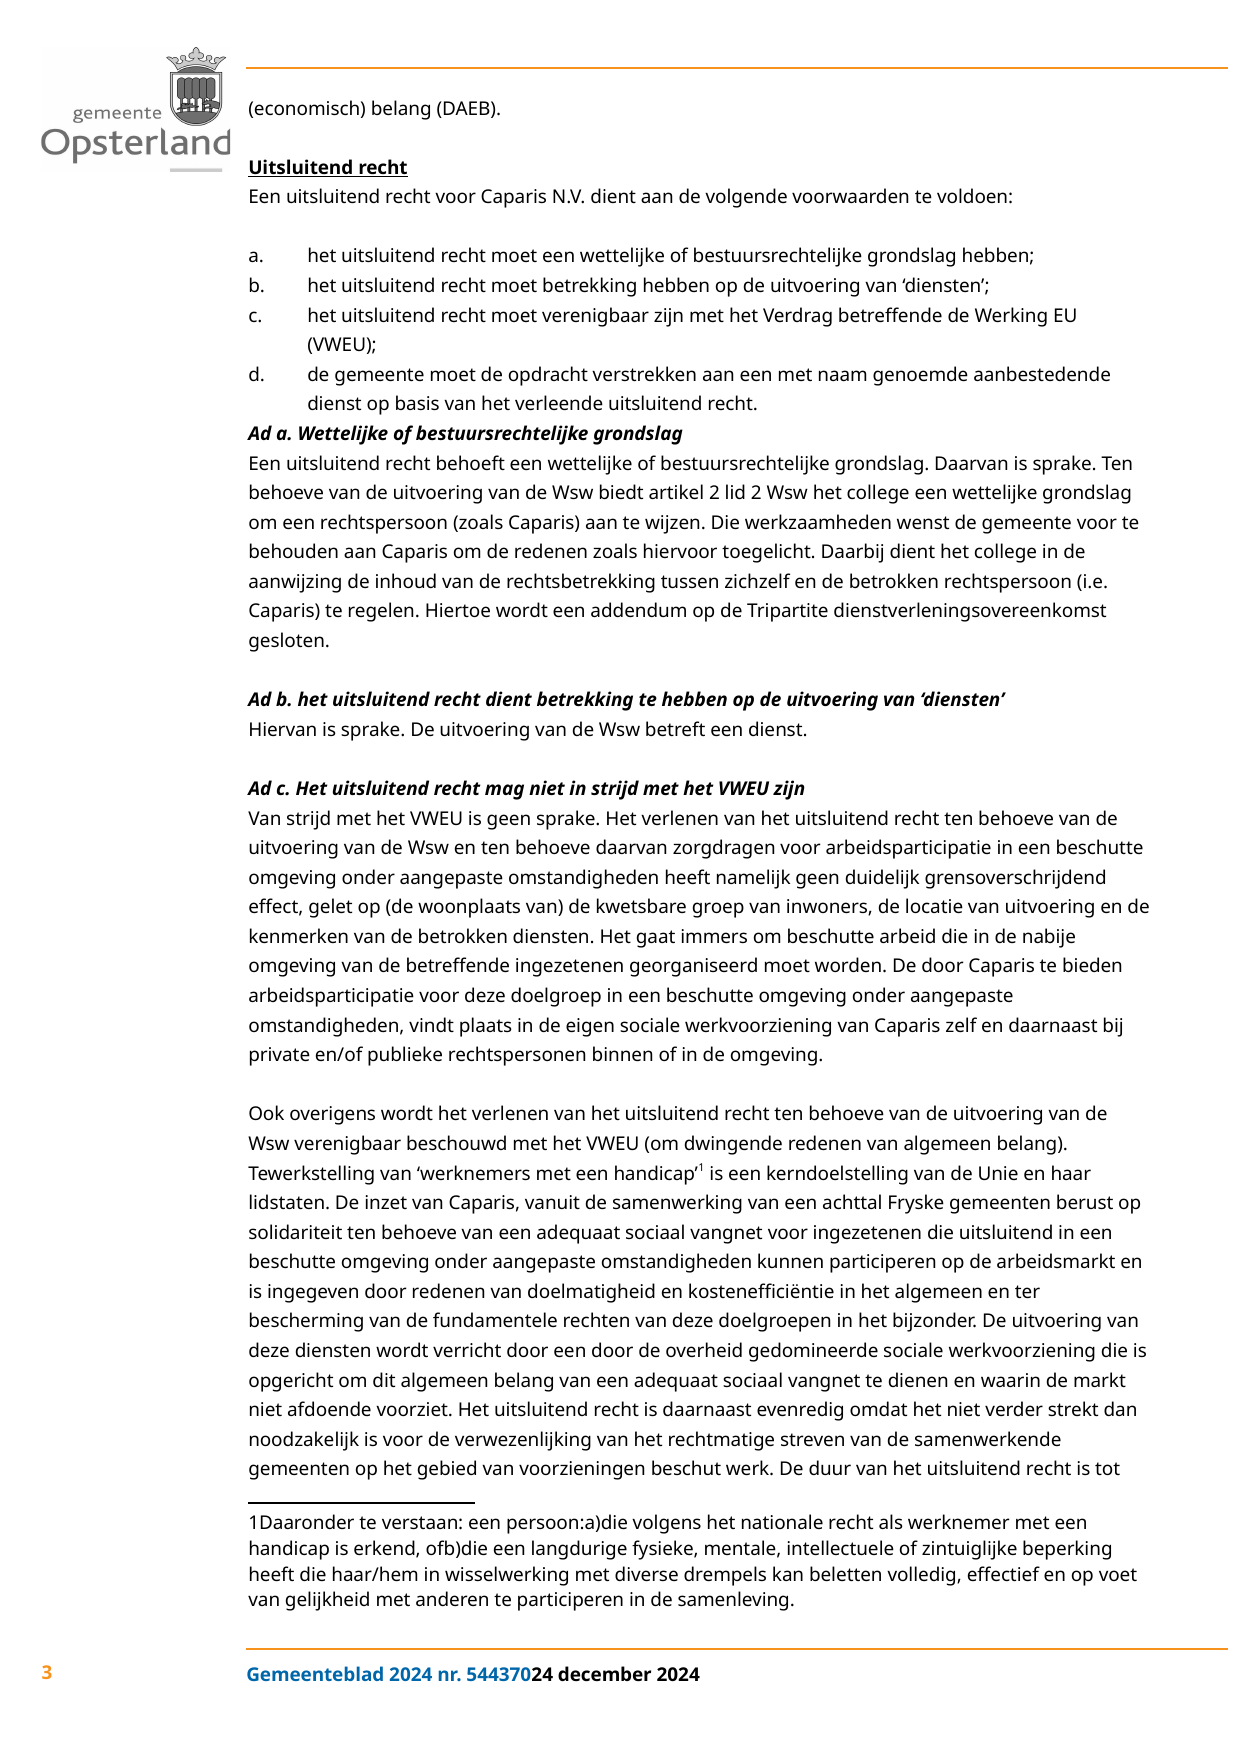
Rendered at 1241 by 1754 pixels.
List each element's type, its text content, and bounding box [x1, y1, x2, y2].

text Ad c. Het uitsluitend recht mag niet in strijd met het VWEU zijn [248, 775, 1152, 801]
text Van strijd met het VWEU is geen sprake. Het verlenen van het uitsluitend recht ten behoeve van de uitvoering van de Wsw en ten behoeve daarvan zorgdragen voor arbeidsparticipatie in een beschutte omgeving onder aangepaste omstandigheden heeft namelijk geen duidelijk grensoverschrijdend effect, gelet op (de woonplaats van) de kwetsbare groep van inwoners, de locatie van uitvoering en de kenmerken van de betrokken diensten. Het gaat immers om beschutte arbeid die in de nabije omgeving van de betreffende ingezetenen georganiseerd moet worden. De door Caparis te bieden arbeidsparticipatie voor deze doelgroep in een beschutte omgeving onder aangepaste omstandigheden, vindt plaats in de eigen sociale werkvoorziening van Caparis zelf en daarnaast bij private en/of publieke rechtspersonen binnen of in de omgeving. [248, 805, 1152, 1067]
text Hiervan is sprake. De uitvoering van de Wsw betreft een dienst. [248, 716, 1152, 742]
text Ad a. Wettelijke of bestuursrechtelijke grondslag [248, 420, 1152, 446]
text (economisch) belang (DAEB). [248, 95, 1152, 121]
text Een uitsluitend recht behoeft een wettelijke of bestuursrechtelijke grondslag. Daarvan is sprake. Ten behoeve van de uitvoering van de Wsw biedt artikel 2 lid 2 Wsw het college een wettelijke grondslag om een rechtspersoon (zoals Caparis) aan te wijzen. Die werkzaamheden wenst de gemeente voor te behouden aan Caparis om de redenen zoals hiervoor toegelicht. Daarbij dient het college in de aanwijzing de inhoud van de rechtsbetrekking tussen zichzelf en de betrokken rechtspersoon (i.e. Caparis) te regelen. Hiertoe wordt een addendum op de Tripartite dienstverleningsovereenkomst gesloten. [248, 450, 1152, 653]
text Een uitsluitend recht voor Caparis N.V. dient aan de volgende voorwaarden te voldoen: [248, 183, 1152, 209]
text Daaronder te verstaan: een persoon:a)die volgens het nationale recht als werknemer met een handicap is erkend, ofb)die een langdurige fysieke, mentale, intellectuele of zintuiglijke beperking heeft die haar/hem in wisselwerking met diverse drempels kan beletten volledig, effectief en op voet van gelijkheid met anderen te participeren in de samenleving. [248, 1509, 1152, 1612]
list het uitsluitend recht moet betrekking hebben op de uitvoering van ‘diensten’; [248, 272, 1152, 298]
picture [41, 47, 231, 172]
list de gemeente moet de opdracht verstrekken aan een met naam genoemde aanbestedende dienst op basis van het verleende uitsluitend recht. [248, 361, 1152, 416]
text Uitsluitend recht [248, 154, 1152, 180]
list het uitsluitend recht moet verenigbaar zijn met het Verdrag betreffende de Werking EU (VWEU); [248, 302, 1152, 357]
list het uitsluitend recht moet een wettelijke of bestuursrechtelijke grondslag hebben; [248, 243, 1152, 268]
text Ad b. het uitsluitend recht dient betrekking te hebben op de uitvoering van ‘diensten’ [248, 686, 1152, 712]
text Ook overigens wordt het verlenen van het uitsluitend recht ten behoeve van de uitvoering van de Wsw verenigbaar beschouwd met het VWEU (om dwingende redenen van algemeen belang). Tewerkstelling van ‘werknemers met een handicap’ is een kerndoelstelling van de Unie en haar lidstaten. De inzet van Caparis, vanuit de samenwerking van een achttal Fryske gemeenten berust op solidariteit ten behoeve van een adequaat sociaal vangnet voor ingezetenen die uitsluitend in een beschutte omgeving onder aangepaste omstandigheden kunnen participeren op de arbeidsmarkt en is ingegeven door redenen van doelmatigheid en kostenefficiëntie in het algemeen en ter bescherming van de fundamentele rechten van deze doelgroepen in het bijzonder. De uitvoering van deze diensten wordt verricht door een door de overheid gedomineerde sociale werkvoorziening die is opgericht om dit algemeen belang van een adequaat sociaal vangnet te dienen en waarin de markt niet afdoende voorziet. Het uitsluitend recht is daarnaast evenredig omdat het niet verder strekt dan noodzakelijk is voor de verwezenlijking van het rechtmatige streven van de samenwerkende gemeenten op het gebied van voorzieningen beschut werk. De duur van het uitsluitend recht is tot [248, 1101, 1152, 1481]
